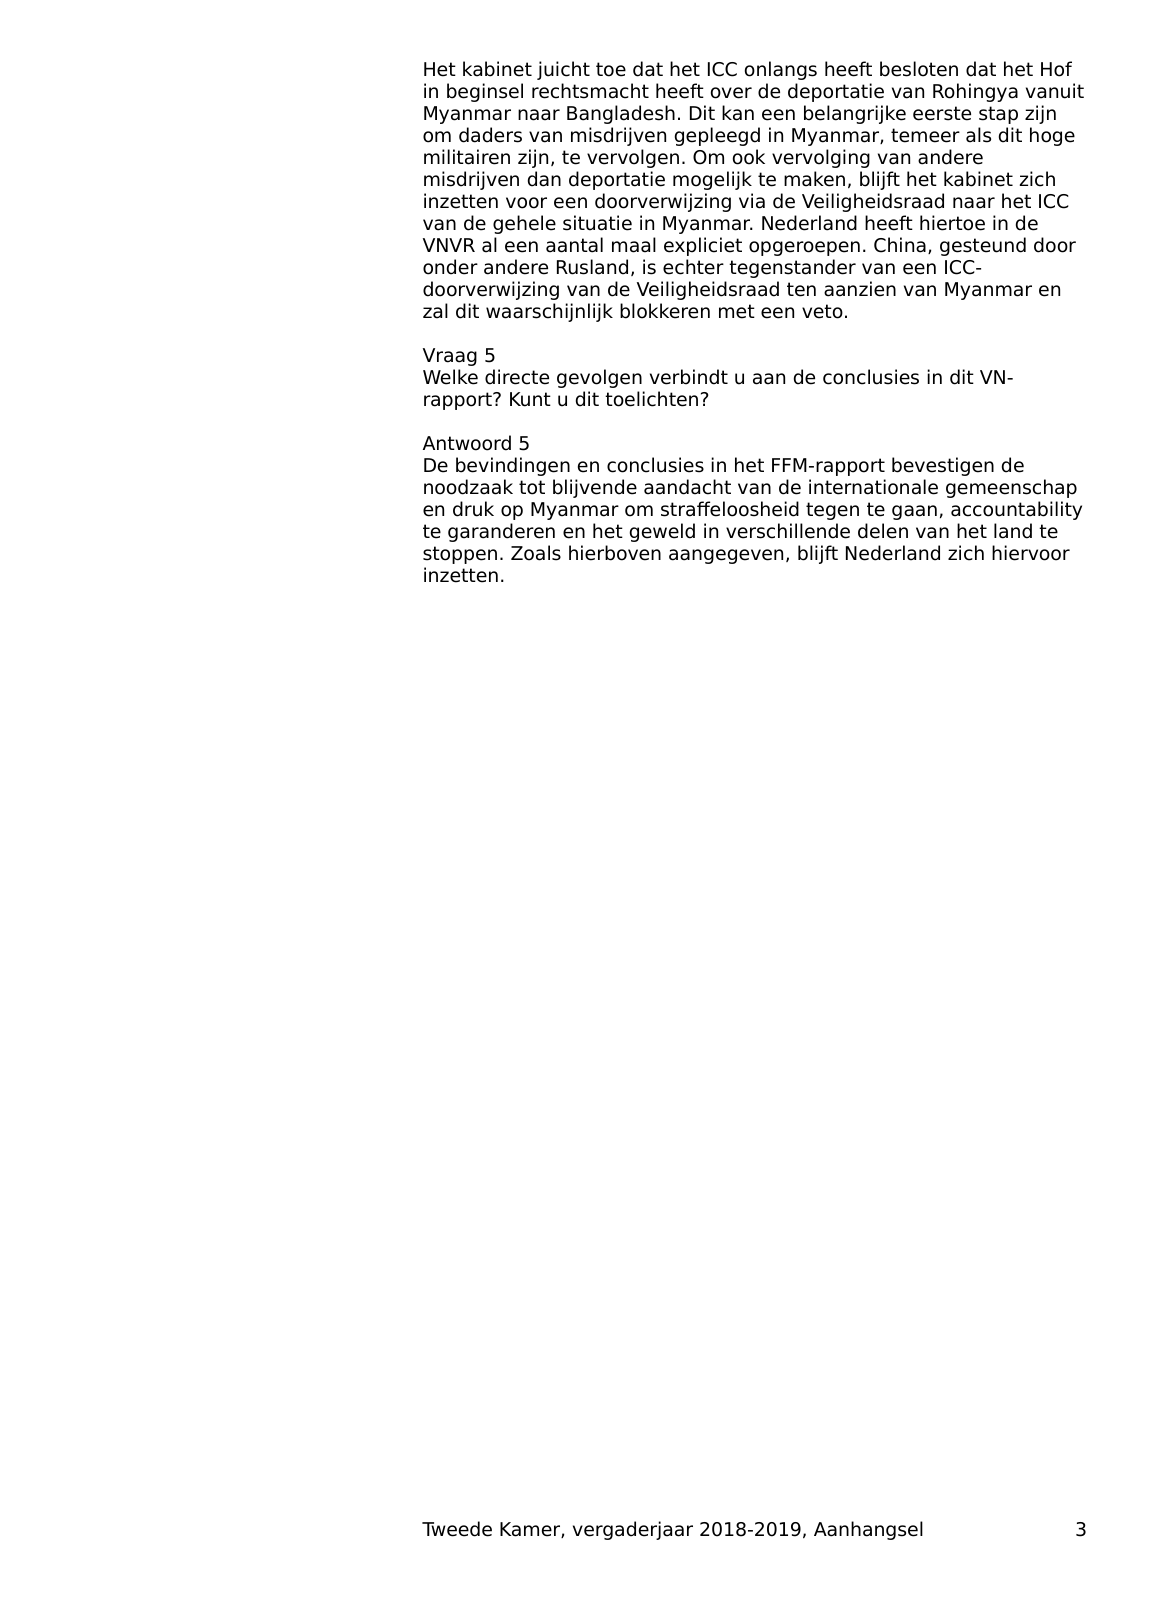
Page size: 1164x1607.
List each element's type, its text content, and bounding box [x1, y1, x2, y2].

text Het kabinet juicht toe dat het ICC onlangs heeft besloten dat het Hof in beginsel rechtsmacht heeft over de deportatie van Rohingya vanuit Myanmar naar Bangladesh. Dit kan een belangrijke eerste stap zijn om daders van misdrijven gepleegd in Myanmar, temeer als dit hoge militairen zijn, te vervolgen. Om ook vervolging van andere misdrijven dan deportatie mogelijk te maken, blijft het kabinet zich inzetten voor een doorverwijzing via de Veiligheidsraad naar het ICC van de gehele situatie in Myanmar. Nederland heeft hiertoe in de VNVR al een aantal maal expliciet opgeroepen. China, gesteund door onder andere Rusland, is echter tegenstander van een ICC-doorverwijzing van de Veiligheidsraad ten aanzien van Myanmar en zal dit waarschijnlijk blokkeren met een veto. [422, 59, 1087, 323]
text Welke directe gevolgen verbindt u aan de conclusies in dit VN-rapport? Kunt u dit toelichten? [422, 367, 1087, 411]
text Vraag 5 [422, 345, 1087, 367]
text Antwoord 5 [422, 433, 1087, 455]
text De bevindingen en conclusies in het FFM-rapport bevestigen de noodzaak tot blijvende aandacht van de internationale gemeenschap en druk op Myanmar om straffeloosheid tegen te gaan, accountability te garanderen en het geweld in verschillende delen van het land te stoppen. Zoals hierboven aangegeven, blijft Nederland zich hiervoor inzetten. [422, 455, 1087, 587]
